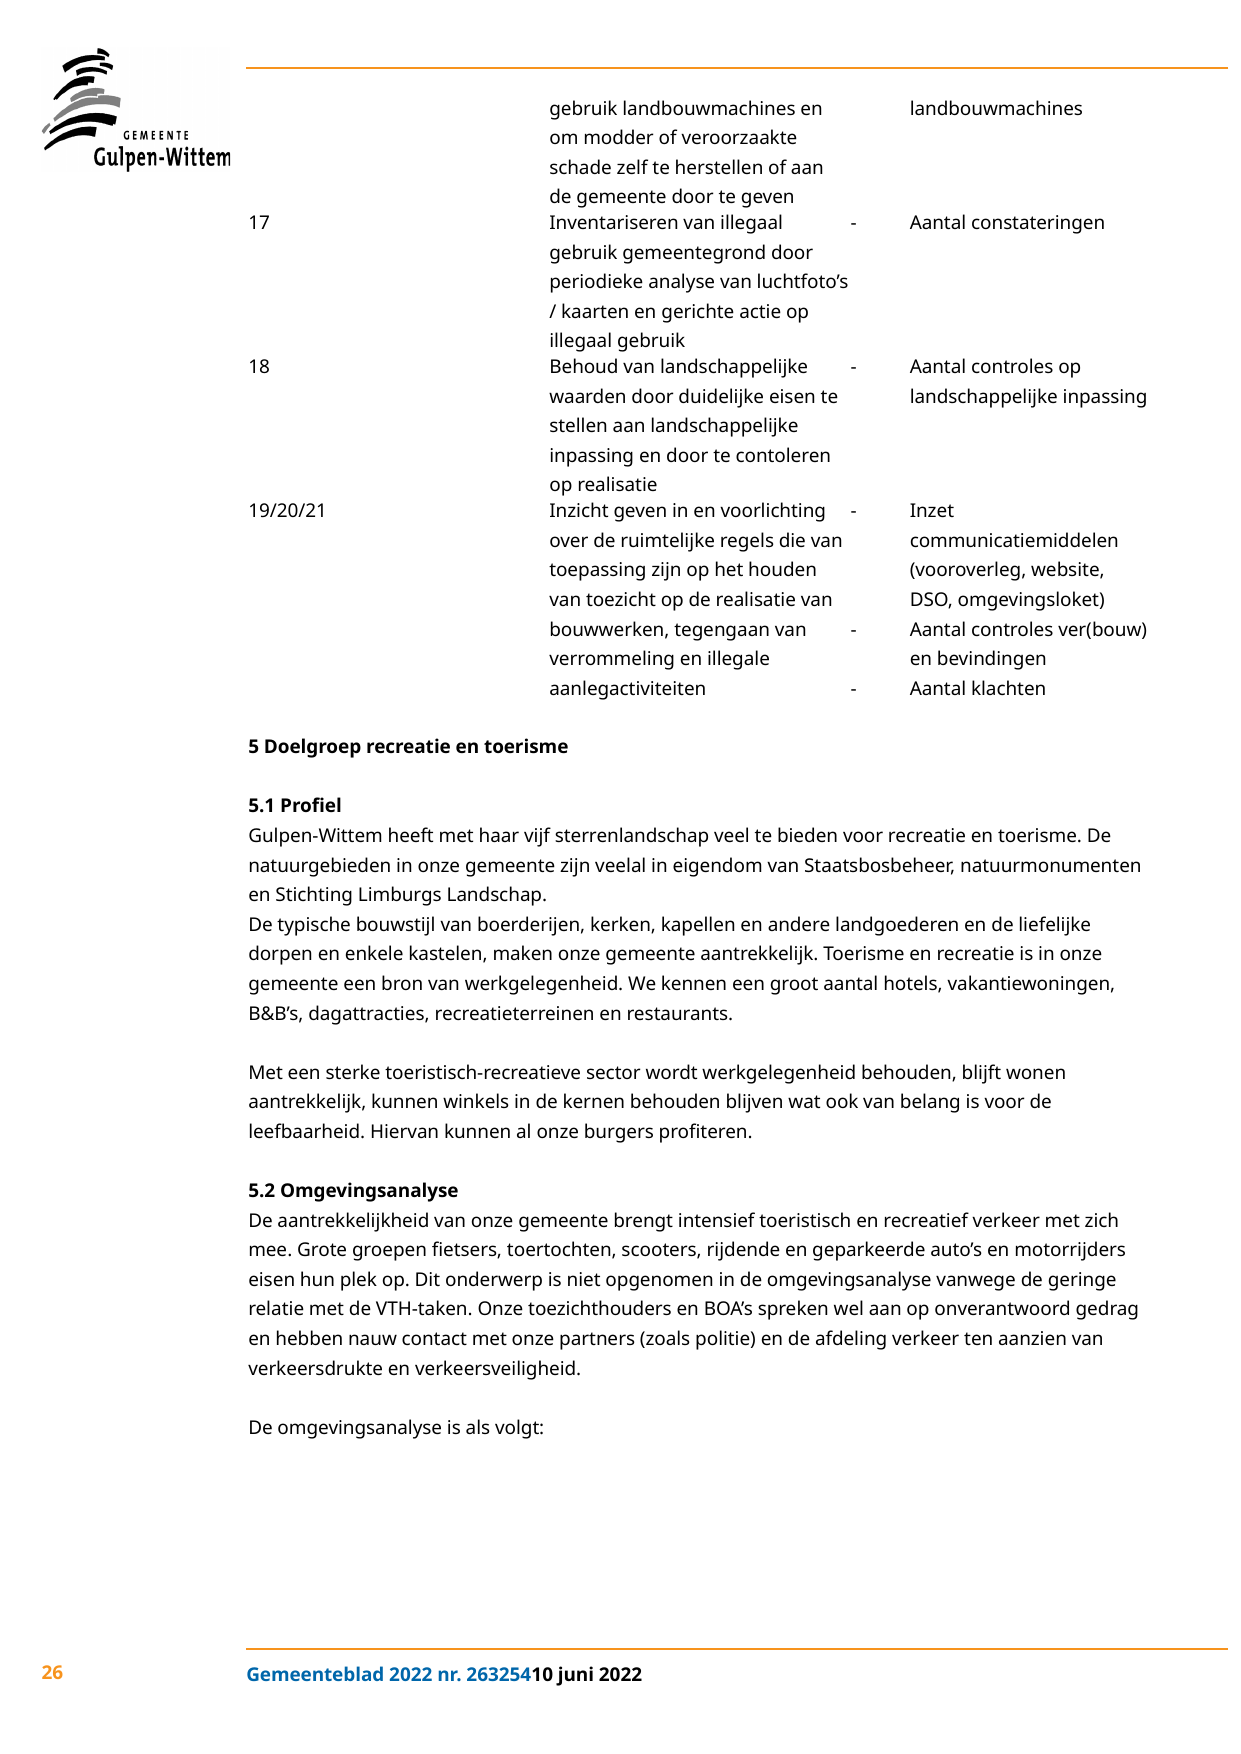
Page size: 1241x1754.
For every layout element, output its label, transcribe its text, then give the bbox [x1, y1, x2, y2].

table_cell [248, 95, 549, 209]
picture [41, 47, 231, 172]
text De omgevingsanalyse is als volgt: [248, 1414, 1152, 1439]
table_cell gebruik landbouwmachines en om modder of veroorzaakte schade zelf te herstellen of aan de gemeente door te geven [549, 95, 850, 209]
table_cell Inventariseren van illegaal gebruik gemeentegrond door periodieke analyse van luchtfoto’s / kaarten en gerichte actie op illegaal gebruik [549, 209, 850, 353]
text Met een sterke toeristisch-recreatieve sector wordt werkgelegenheid behouden, blijft wonen aantrekkelijk, kunnen winkels in de kernen behouden blijven wat ook van belang is voor de leefbaarheid. Hiervan kunnen al onze burgers profiteren. [248, 1059, 1152, 1144]
table_cell 19/20/21 [248, 498, 549, 701]
text De aantrekkelijkheid van onze gemeente brengt intensief toeristisch en recreatief verkeer met zich mee. Grote groepen fietsers, toertochten, scooters, rijdende en geparkeerde auto’s en motorrijders eisen hun plek op. Dit onderwerp is niet opgenomen in de omgevingsanalyse vanwege de geringe relatie met de VTH-taken. Onze toezichthouders en BOA’s spreken wel aan op onverantwoord gedrag en hebben nauw contact met onze partners (zoals politie) en de afdeling verkeer ten aanzien van verkeersdrukte en verkeersveiligheid. [248, 1207, 1152, 1380]
text De typische bouwstijl van boerderijen, kerken, kapellen en andere landgoederen en de liefelijke dorpen en enkele kastelen, maken onze gemeente aantrekkelijk. Toerisme en recreatie is in onze gemeente een bron van werkgelegenheid. We kennen een groot aantal hotels, vakantiewoningen, B&B’s, dagattracties, recreatieterreinen en restaurants. [248, 911, 1152, 1025]
table_cell landbouwmachines [850, 95, 1152, 209]
text 5.2 Omgevingsanalyse [248, 1177, 1152, 1203]
text 5 Doelgroep recreatie en toerisme [248, 733, 1152, 759]
table_cell 18 [248, 353, 549, 497]
table_cell Behoud van landschappelijke waarden door duidelijke eisen te stellen aan landschappelijke inpassing en door te contoleren op realisatie [549, 353, 850, 497]
text 5.1 Profiel [248, 793, 1152, 818]
text Gulpen-Wittem heeft met haar vijf sterrenlandschap veel te bieden voor recreatie en toerisme. De natuurgebieden in onze gemeente zijn veelal in eigendom van Staatsbosbeheer, natuurmonumenten en Stichting Limburgs Landschap. [248, 822, 1152, 907]
table_cell 17 [248, 209, 549, 353]
table_cell Aantal controles op landschappelijke inpassing [850, 353, 1152, 497]
table_cell Inzet communicatiemiddelen (vooroverleg, website, DSO, omgevingsloket) Aantal controles ver(bouw) en bevindingen Aantal klachten [850, 498, 1152, 701]
table_cell Inzicht geven in en voorlichting over de ruimtelijke regels die van toepassing zijn op het houden van toezicht op de realisatie van bouwwerken, tegengaan van verrommeling en illegale aanlegactiviteiten [549, 498, 850, 701]
table_cell Aantal constateringen [850, 209, 1152, 353]
